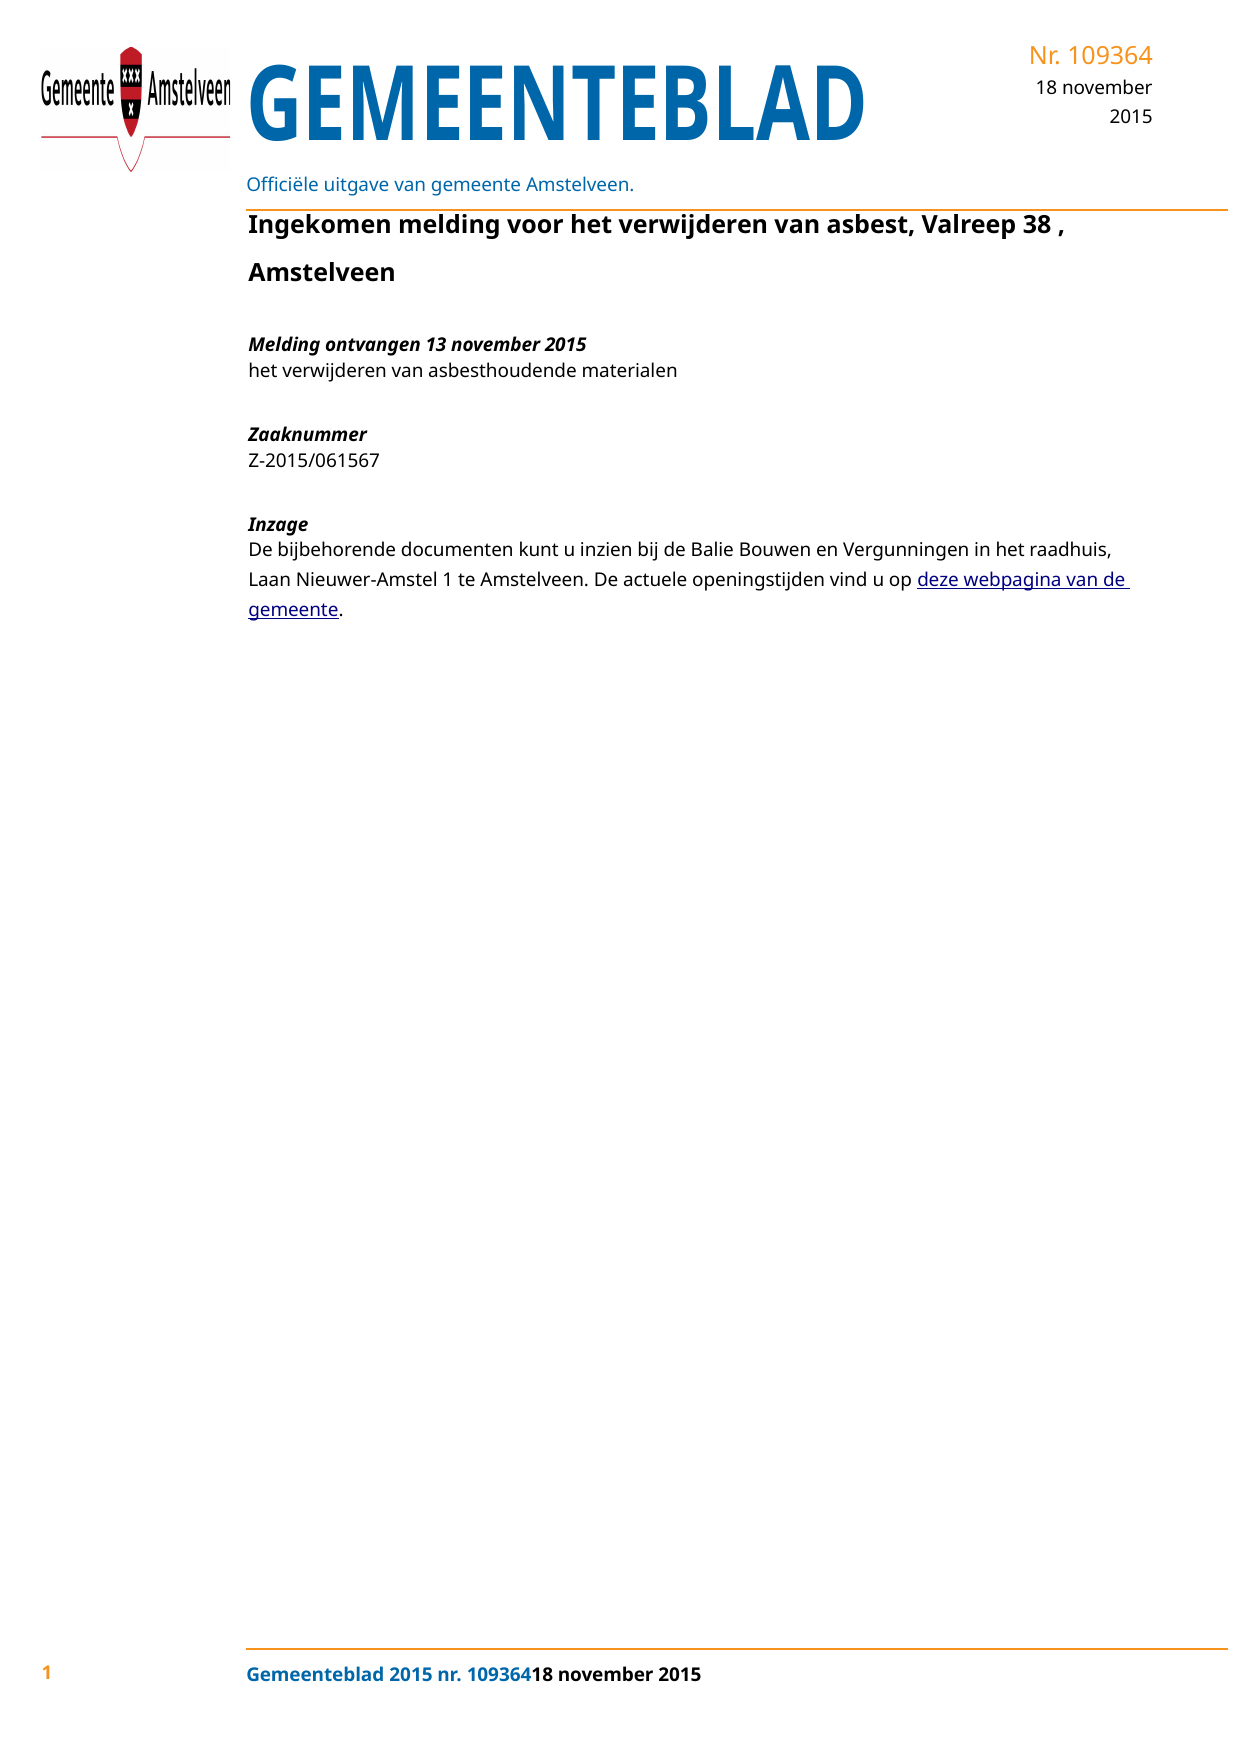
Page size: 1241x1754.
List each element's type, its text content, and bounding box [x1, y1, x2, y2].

text het verwijderen van asbesthoudende materialen [248, 357, 1152, 383]
text Z-2015/061567 [248, 447, 1152, 473]
text Inzage [248, 511, 1152, 537]
picture [41, 47, 231, 172]
text Ingekomen melding voor het verwijderen van asbest, Valreep 38 , Amstelveen [248, 211, 1152, 288]
text De bijbehorende documenten kunt u inzien bij de Balie Bouwen en Vergunningen in het raadhuis, Laan Nieuwer-Amstel 1 te Amstelveen. De actuele openingstijden vind u op deze webpagina van de gemeente. [248, 537, 1152, 621]
text Melding ontvangen 13 november 2015 [248, 331, 1152, 357]
text Zaaknummer [248, 421, 1152, 447]
